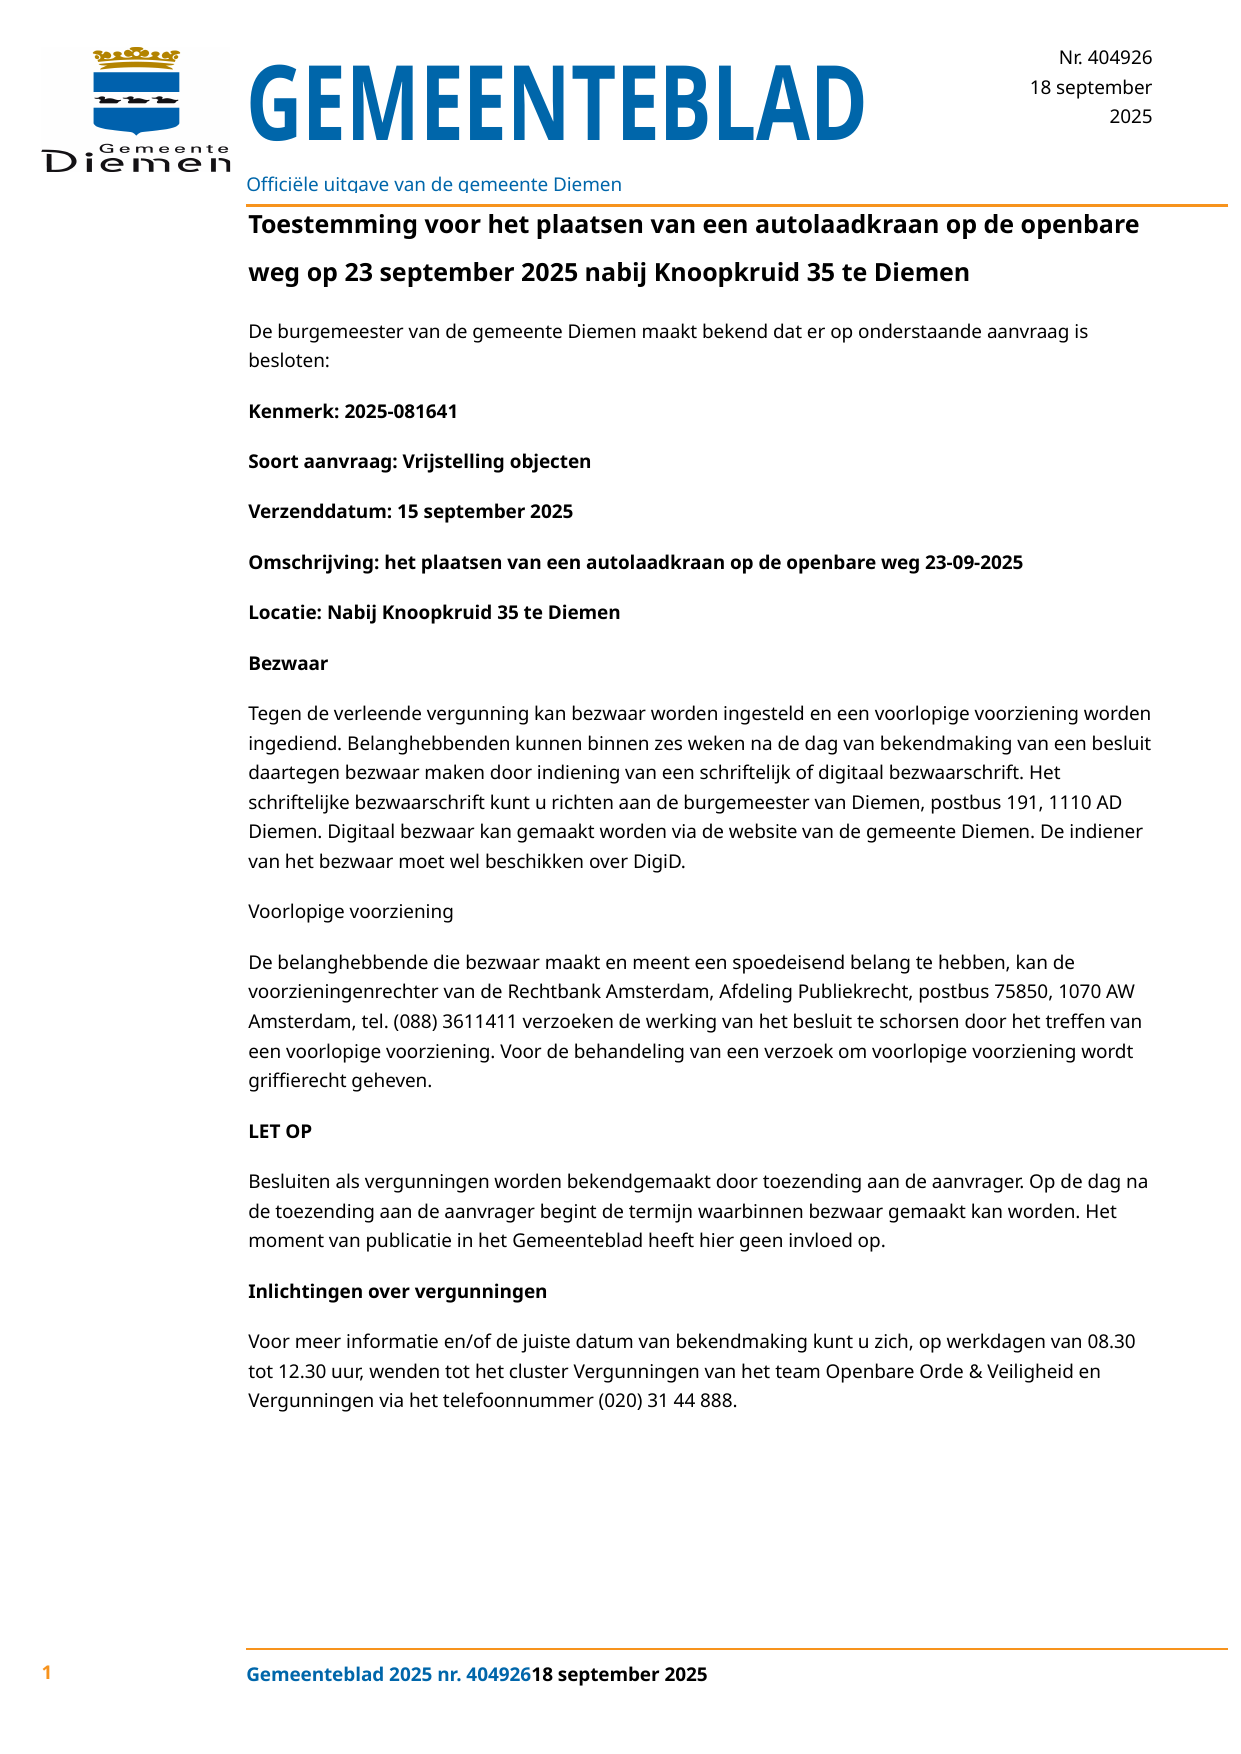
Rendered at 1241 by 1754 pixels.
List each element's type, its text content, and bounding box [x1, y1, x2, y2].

text De belanghebbende die bezwaar maakt en meent een spoedeisend belang te hebben, kan de voorzieningenrechter van de Rechtbank Amsterdam, Afdeling Publiekrecht, postbus 75850, 1070 AW Amsterdam, tel. (088) 3611411 verzoeken de werking van het besluit te schorsen door het treffen van een voorlopige voorziening. Voor de behandeling van een verzoek om voorlopige voorziening wordt griffierecht geheven. [248, 949, 1152, 1093]
text Verzenddatum: 15 september 2025 [248, 499, 1152, 524]
text LET OP [248, 1118, 1152, 1144]
text Tegen de verleende vergunning kan bezwaar worden ingesteld en een voorlopige voorziening worden ingediend. Belanghebbenden kunnen binnen zes weken na de dag van bekendmaking van een besluit daartegen bezwaar maken door indiening van een schriftelijk of digitaal bezwaarschrift. Het schriftelijke bezwaarschrift kunt u richten aan de burgemeester van Diemen, postbus 191, 1110 AD Diemen. Digitaal bezwaar kan gemaakt worden via de website van de gemeente Diemen. De indiener van het bezwaar moet wel beschikken over DigiD. [248, 700, 1152, 874]
text Bezwaar [248, 650, 1152, 676]
text Voor meer informatie en/of de juiste datum van bekendmaking kunt u zich, op werkdagen van 08.30 tot 12.30 uur, wenden tot het cluster Vergunningen van het team Openbare Orde & Veiligheid en Vergunningen via het telefoonnummer (020) 31 44 888. [248, 1328, 1152, 1413]
text Voorlopige voorziening [248, 899, 1152, 924]
picture [41, 47, 231, 172]
text Kenmerk: 2025-081641 [248, 398, 1152, 424]
text De burgemeester van de gemeente Diemen maakt bekend dat er op onderstaande aanvraag is besloten: [248, 318, 1152, 373]
text Soort aanvraag: Vrijstelling objecten [248, 448, 1152, 474]
text Inlichtingen over vergunningen [248, 1278, 1152, 1304]
text Locatie: Nabij Knoopkruid 35 te Diemen [248, 599, 1152, 625]
text Omschrijving: het plaatsen van een autolaadkraan op de openbare weg 23-09-2025 [248, 549, 1152, 575]
text Besluiten als vergunningen worden bekendgemaakt door toezending aan de aanvrager. Op de dag na de toezending aan de aanvrager begint de termijn waarbinnen bezwaar gemaakt kan worden. Het moment van publicatie in het Gemeenteblad heeft hier geen invloed op. [248, 1168, 1152, 1253]
text Toestemming voor het plaatsen van een autolaadkraan op de openbare weg op 23 september 2025 nabij Knoopkruid 35 te Diemen [248, 207, 1152, 288]
